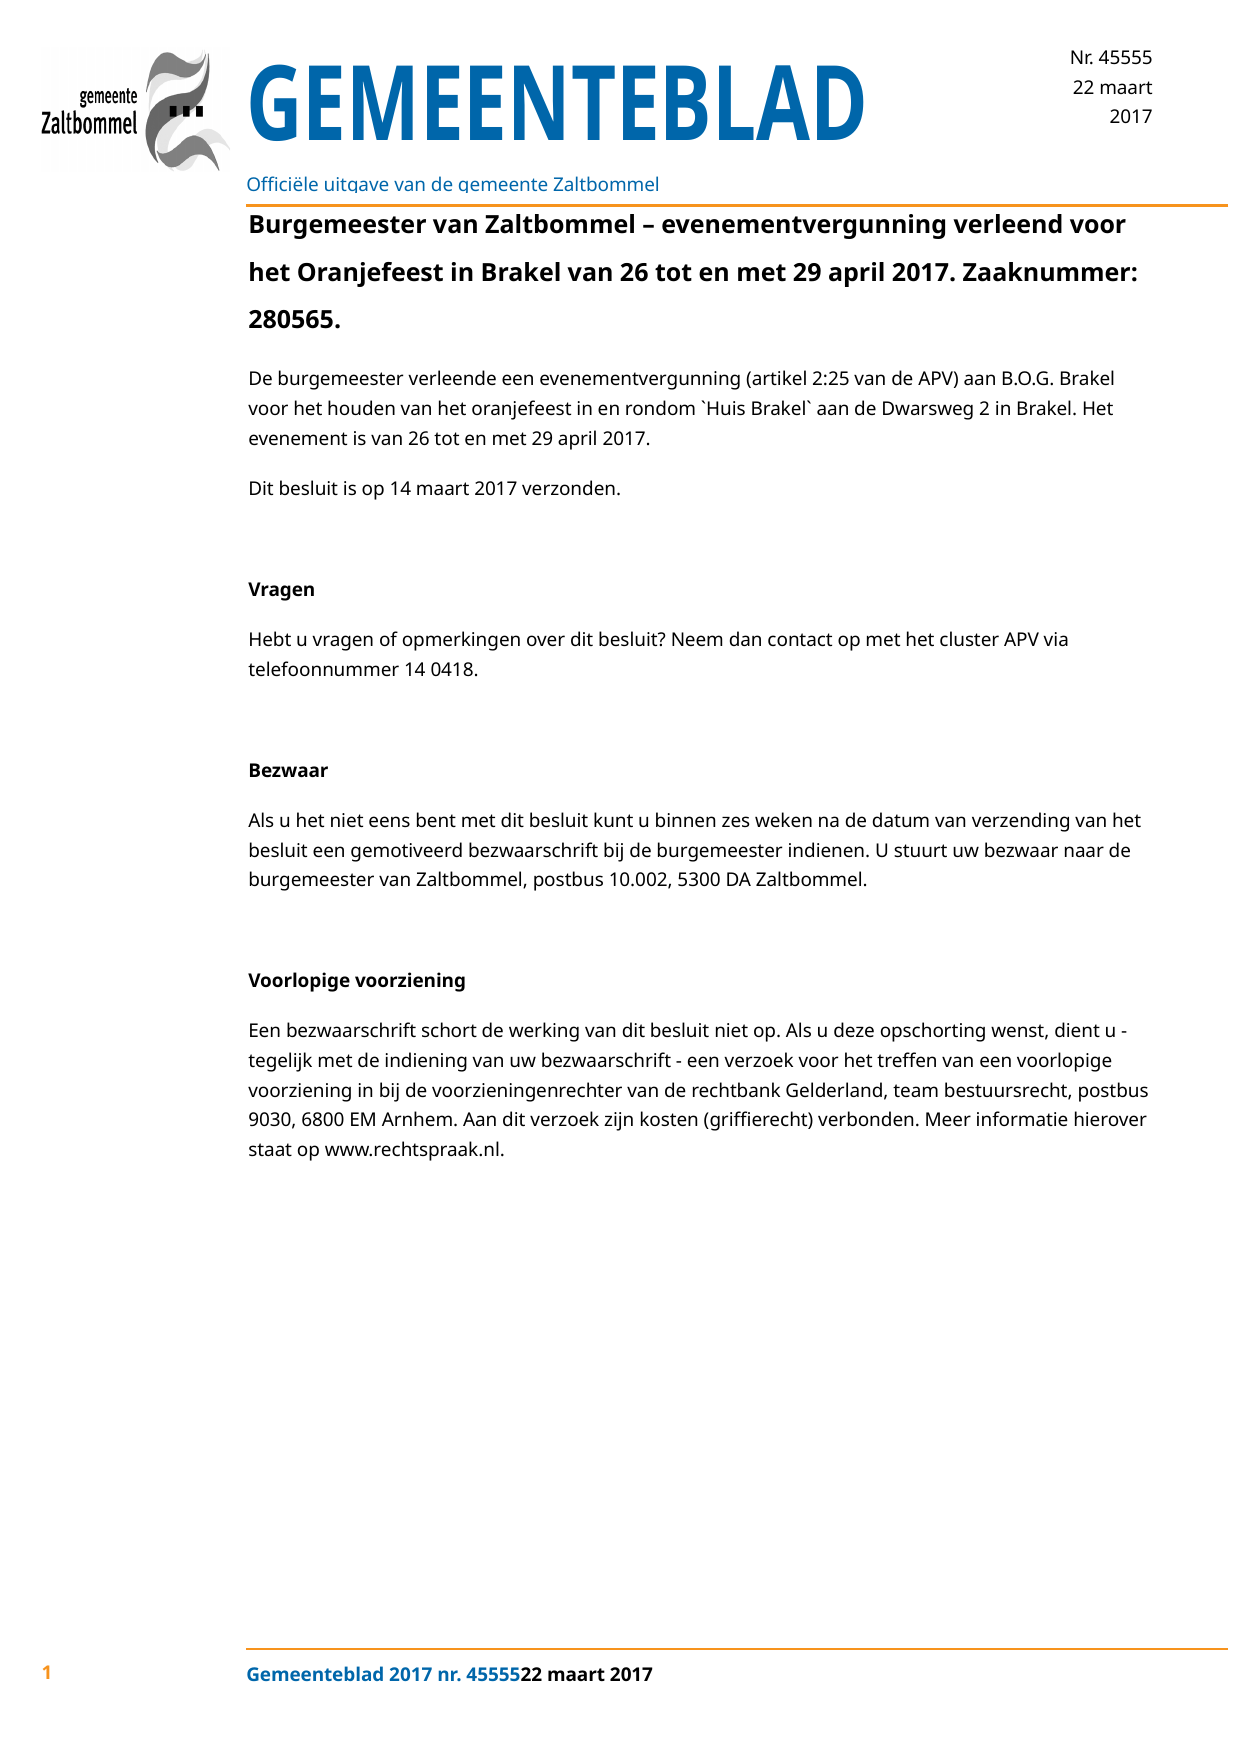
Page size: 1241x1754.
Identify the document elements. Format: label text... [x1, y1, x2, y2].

text De burgemeester verleende een evenementvergunning (artikel 2:25 van de APV) aan B.O.G. Brakel voor het houden van het oranjefeest in en rondom `Huis Brakel` aan de Dwarsweg 2 in Brakel. Het evenement is van 26 tot en met 29 april 2017. [248, 366, 1152, 450]
text Vragen [248, 576, 1152, 602]
picture [41, 47, 231, 172]
text Burgemeester van Zaltbommel – evenementvergunning verleend voor het Oranjefeest in Brakel van 26 tot en met 29 april 2017. Zaaknummer: 280565. [248, 207, 1152, 336]
text Bezwaar [248, 757, 1152, 782]
text Voorlopige voorziening [248, 967, 1152, 993]
text Hebt u vragen of opmerkingen over dit besluit? Neem dan contact op met het cluster APV via telefoonnummer 14 0418. [248, 626, 1152, 682]
text Dit besluit is op 14 maart 2017 verzonden. [248, 475, 1152, 501]
text Een bezwaarschrift schort de werking van dit besluit niet op. Als u deze opschorting wenst, dient u - tegelijk met de indiening van uw bezwaarschrift - een verzoek voor het treffen van een voorlopige voorziening in bij de voorzieningenrechter van de rechtbank Gelderland, team bestuursrecht, postbus 9030, 6800 EM Arnhem. Aan dit verzoek zijn kosten (griffierecht) verbonden. Meer informatie hierover staat op www.rechtspraak.nl. [248, 1018, 1152, 1162]
text Als u het niet eens bent met dit besluit kunt u binnen zes weken na de datum van verzending van het besluit een gemotiveerd bezwaarschrift bij de burgemeester indienen. U stuurt uw bezwaar naar de burgemeester van Zaltbommel, postbus 10.002, 5300 DA Zaltbommel. [248, 807, 1152, 892]
